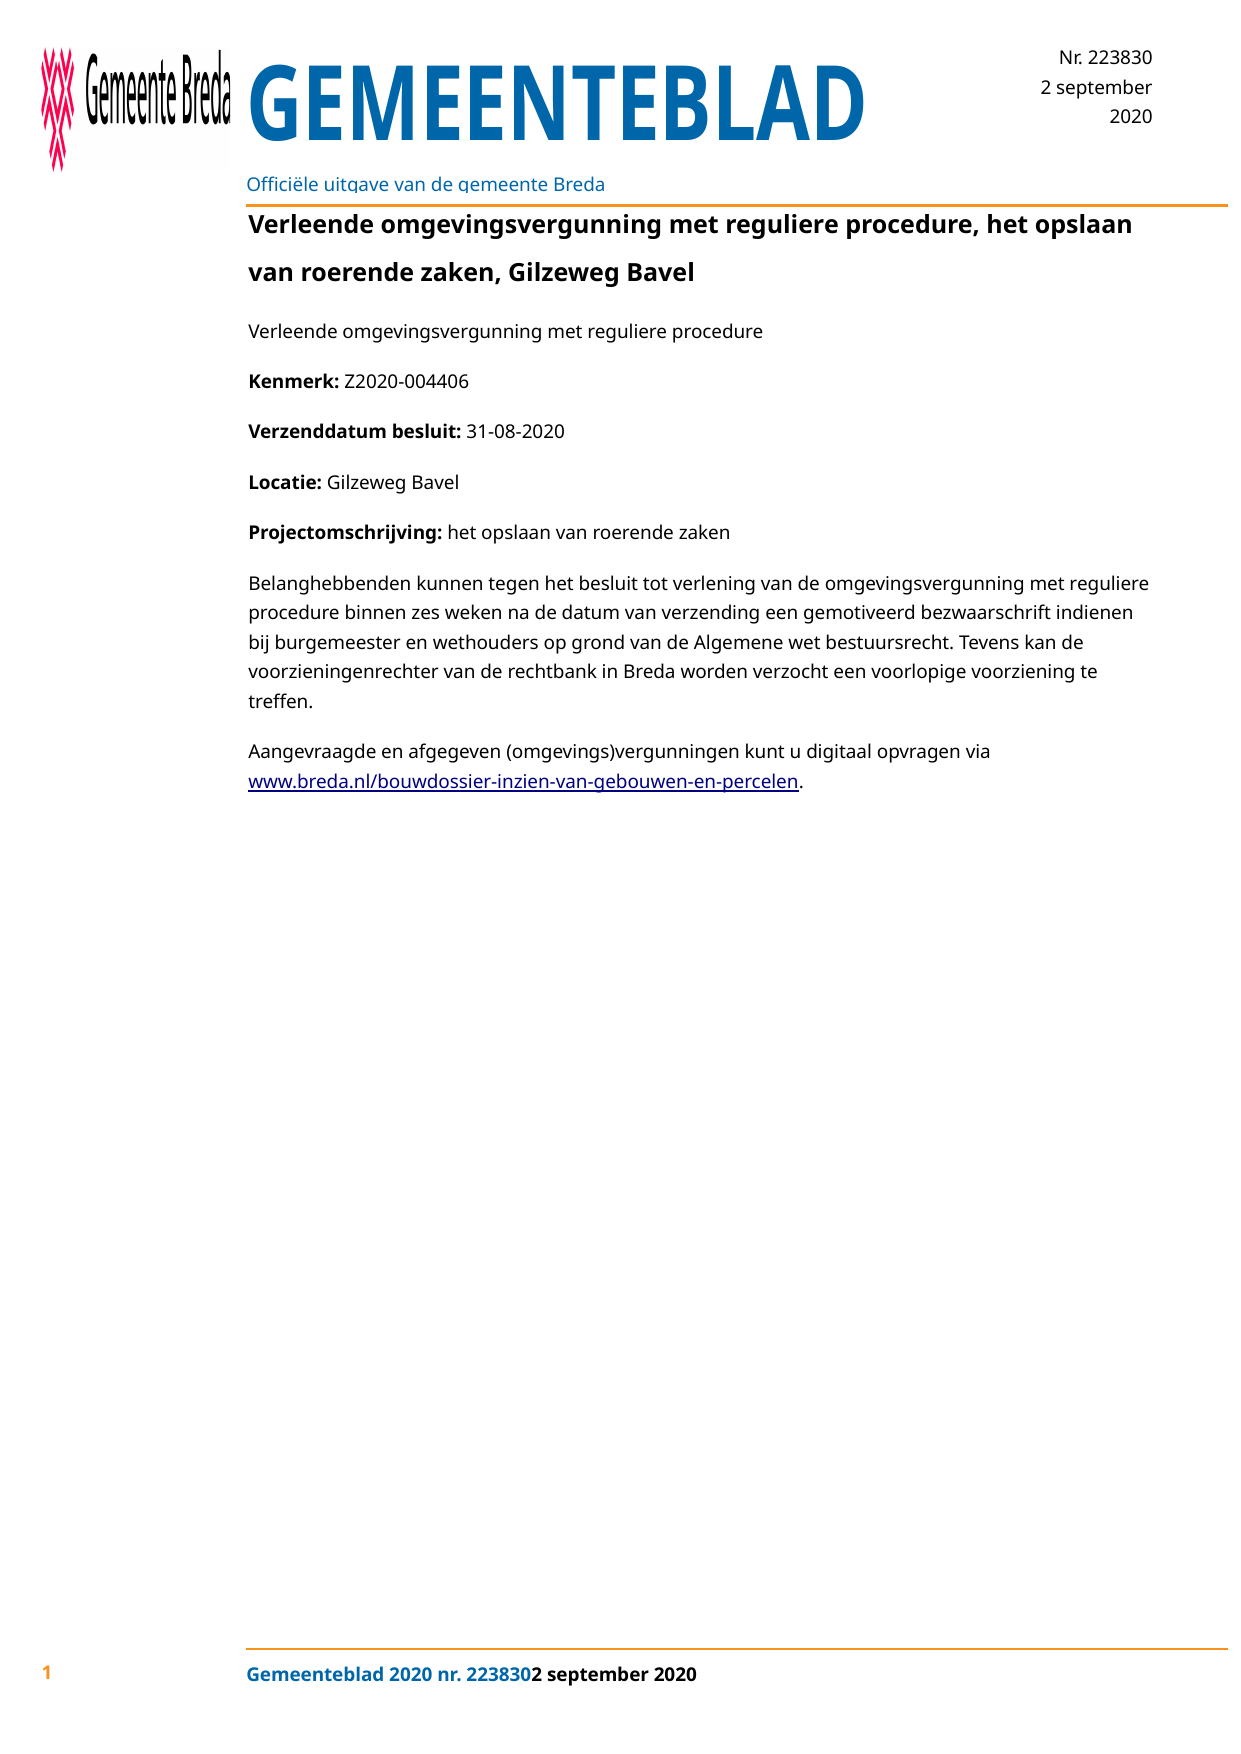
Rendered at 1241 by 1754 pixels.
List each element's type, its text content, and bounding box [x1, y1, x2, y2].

text Kenmerk: Z2020-004406 [248, 368, 1152, 394]
picture [41, 47, 231, 172]
text Projectomschrijving: het opslaan van roerende zaken [248, 519, 1152, 545]
text Verleende omgevingsvergunning met reguliere procedure, het opslaan van roerende zaken, Gilzeweg Bavel [248, 207, 1152, 288]
text Locatie: Gilzeweg Bavel [248, 469, 1152, 495]
text Verzenddatum besluit: 31-08-2020 [248, 419, 1152, 444]
text Verleende omgevingsvergunning met reguliere procedure [248, 318, 1152, 344]
text Belanghebbenden kunnen tegen het besluit tot verlening van de omgevingsvergunning met reguliere procedure binnen zes weken na de datum van verzending een gemotiveerd bezwaarschrift indienen bij burgemeester en wethouders op grond van de Algemene wet bestuursrecht. Tevens kan de voorzieningenrechter van de rechtbank in Breda worden verzocht een voorlopige voorziening te treffen. [248, 570, 1152, 714]
text Aangevraagde en afgegeven (omgevings)vergunningen kunt u digitaal opvragen via www.breda.nl/bouwdossier-inzien-van-gebouwen-en-percelen. [248, 739, 1152, 794]
